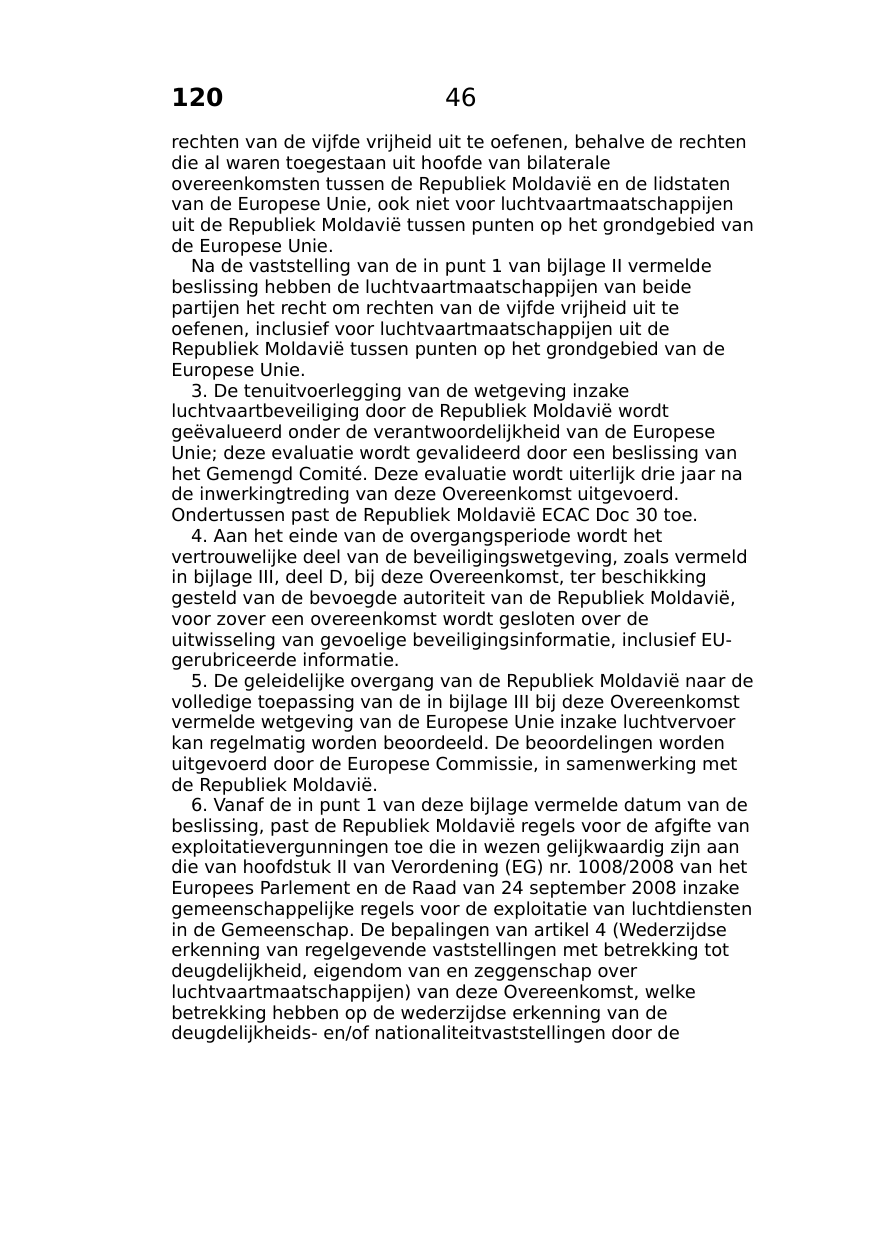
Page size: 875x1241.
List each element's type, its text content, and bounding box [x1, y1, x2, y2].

text 6. Vanaf de in punt 1 van deze bijlage vermelde datum van de beslissing, past de Republiek Moldavië regels voor de afgifte van exploitatievergunningen toe die in wezen gelijkwaardig zijn aan die van hoofdstuk II van Verordening (EG) nr. 1008/2008 van het Europees Parlement en de Raad van 24 september 2008 inzake gemeenschappelijke regels voor de exploitatie van luchtdiensten in de Gemeenschap. De bepalingen van artikel 4 (Wederzijdse erkenning van regelgevende vaststellingen met betrekking tot deugdelijkheid, eigendom van en zeggenschap over luchtvaartmaatschappijen) van deze Overeenkomst, welke betrekking hebben op de wederzijdse erkenning van de deugdelijkheids- en/of nationaliteitvaststellingen door de [171, 795, 756, 1044]
text rechten van de vijfde vrijheid uit te oefenen, behalve de rechten die al waren toegestaan uit hoofde van bilaterale overeenkomsten tussen de Republiek Moldavië en de lidstaten van de Europese Unie, ook niet voor luchtvaartmaatschappijen uit de Republiek Moldavië tussen punten op het grondgebied van de Europese Unie. [171, 132, 756, 256]
text 5. De geleidelijke overgang van de Republiek Moldavië naar de volledige toepassing van de in bijlage III bij deze Overeenkomst vermelde wetgeving van de Europese Unie inzake luchtvervoer kan regelmatig worden beoordeeld. De beoordelingen worden uitgevoerd door de Europese Commissie, in samenwerking met de Republiek Moldavië. [171, 671, 756, 795]
text Na de vaststelling van de in punt 1 van bijlage II vermelde beslissing hebben de luchtvaartmaatschappijen van beide partijen het recht om rechten van de vijfde vrijheid uit te oefenen, inclusief voor luchtvaartmaatschappijen uit de Republiek Moldavië tussen punten op het grondgebied van de Europese Unie. [171, 256, 756, 381]
text 4. Aan het einde van de overgangsperiode wordt het vertrouwelijke deel van de beveiligingswetgeving, zoals vermeld in bijlage III, deel D, bij deze Overeenkomst, ter beschikking gesteld van de bevoegde autoriteit van de Republiek Moldavië, voor zover een overeenkomst wordt gesloten over de uitwisseling van gevoelige beveiligingsinformatie, inclusief EU-gerubriceerde informatie. [171, 526, 756, 671]
text 3. De tenuitvoerlegging van de wetgeving inzake luchtvaartbeveiliging door de Republiek Moldavië wordt geëvalueerd onder de verantwoordelijkheid van de Europese Unie; deze evaluatie wordt gevalideerd door een beslissing van het Gemengd Comité. Deze evaluatie wordt uiterlijk drie jaar na de inwerkingtreding van deze Overeenkomst uitgevoerd. Ondertussen past de Republiek Moldavië ECAC Doc 30 toe. [171, 381, 756, 526]
